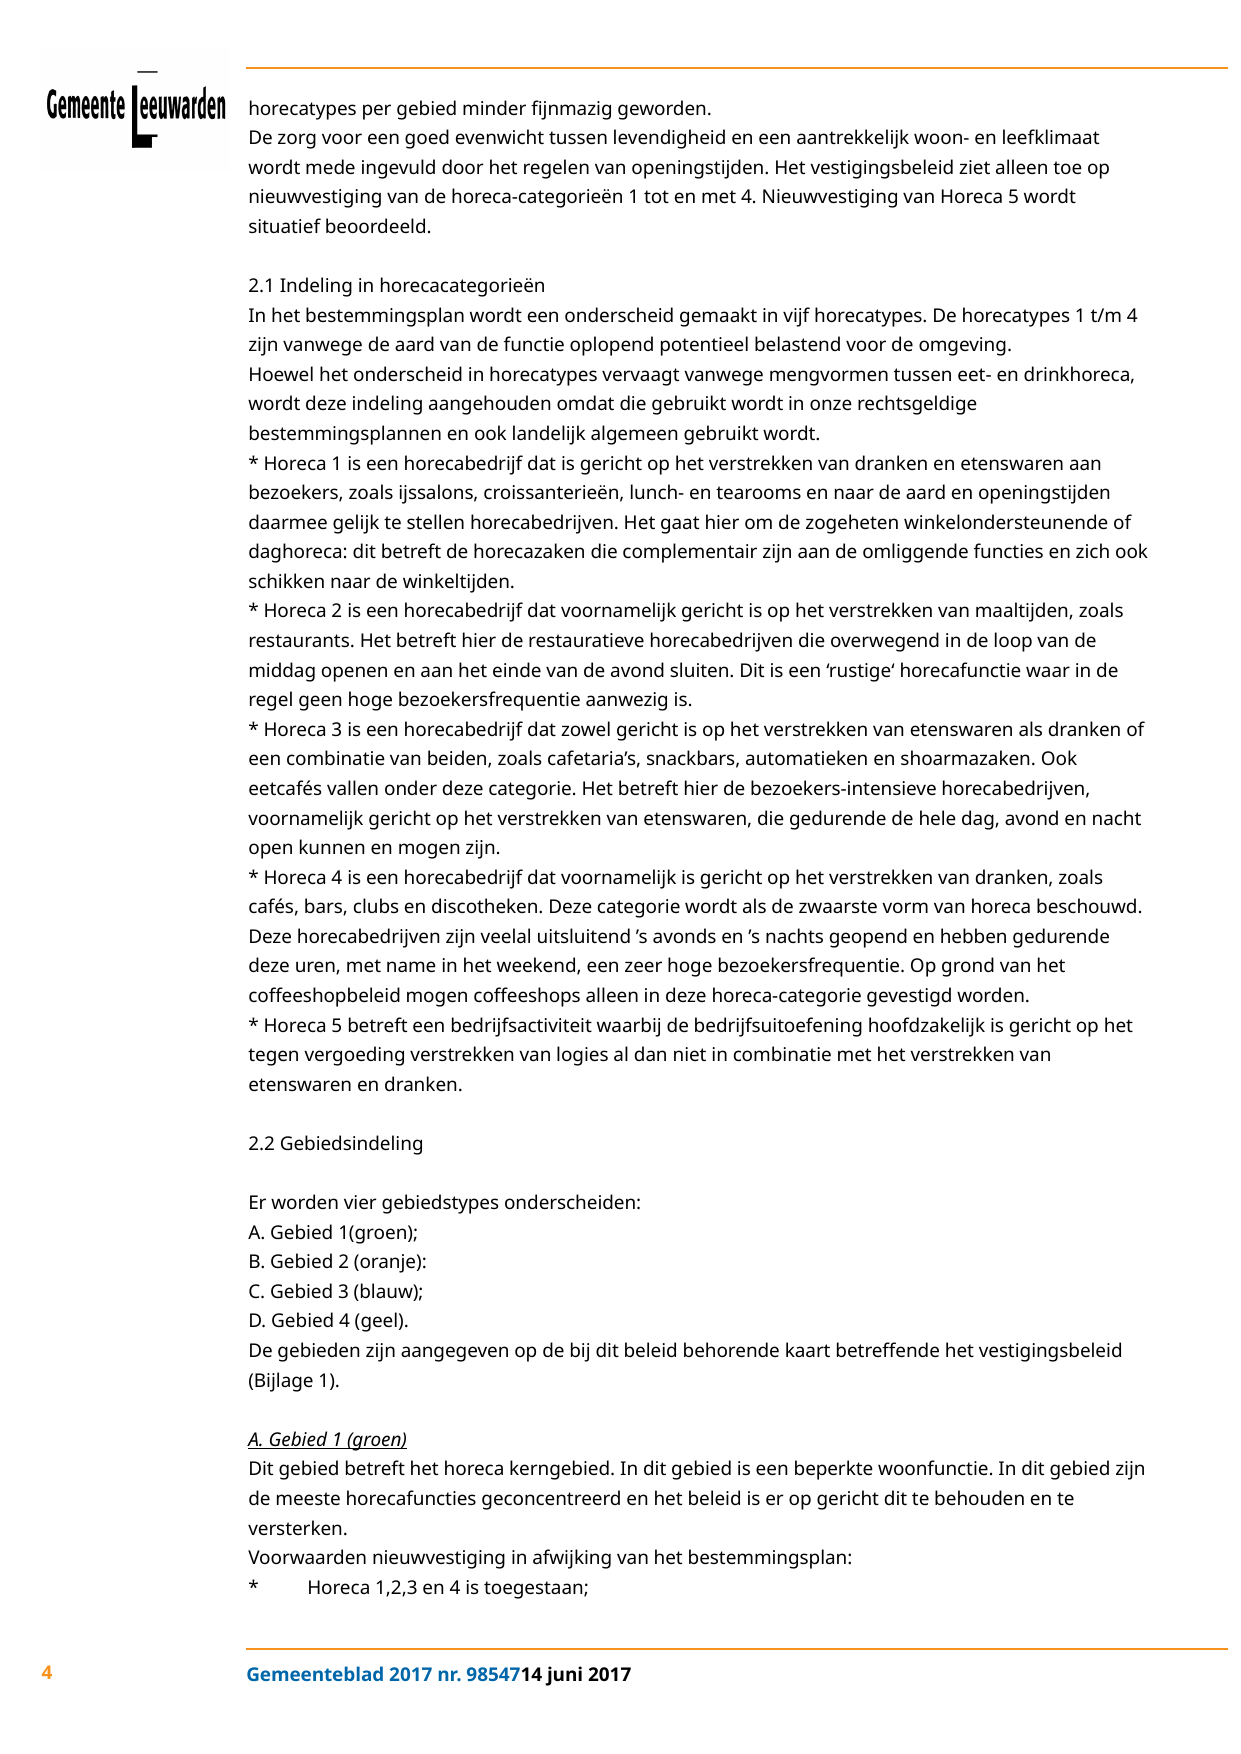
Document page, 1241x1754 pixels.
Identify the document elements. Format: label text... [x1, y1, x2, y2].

list Horeca 1,2,3 en 4 is toegestaan; [248, 1574, 1152, 1600]
text horecatypes per gebied minder fijnmazig geworden. [248, 95, 1152, 121]
text A. Gebied 1 (groen) [248, 1426, 1152, 1452]
text Hoewel het onderscheid in horecatypes vervaagt vanwege mengvormen tussen eet- en drinkhoreca, wordt deze indeling aangehouden omdat die gebruikt wordt in onze rechtsgeldige bestemmingsplannen en ook landelijk algemeen gebruikt wordt. [248, 361, 1152, 446]
picture [41, 47, 231, 172]
text * Horeca 5 betreft een bedrijfsactiviteit waarbij de bedrijfsuitoefening hoofdzakelijk is gericht op het tegen vergoeding verstrekken van logies al dan niet in combinatie met het verstrekken van etenswaren en dranken. [248, 1012, 1152, 1097]
text B. Gebied 2 (oranje): [248, 1248, 1152, 1274]
text De zorg voor een goed evenwicht tussen levendigheid en een aantrekkelijk woon- en leefklimaat wordt mede ingevuld door het regelen van openingstijden. Het vestigingsbeleid ziet alleen toe op nieuwvestiging van de horeca-categorieën 1 tot en met 4. Nieuwvestiging van Horeca 5 wordt situatief beoordeeld. [248, 124, 1152, 239]
text C. Gebied 3 (blauw); [248, 1278, 1152, 1304]
text A. Gebied 1(groen); [248, 1219, 1152, 1245]
text 2.1 Indeling in horecacategorieën [248, 272, 1152, 298]
text In het bestemmingsplan wordt een onderscheid gemaakt in vijf horecatypes. De horecatypes 1 t/m 4 zijn vanwege de aard van de functie oplopend potentieel belastend voor de omgeving. [248, 302, 1152, 357]
text Voorwaarden nieuwvestiging in afwijking van het bestemmingsplan: [248, 1544, 1152, 1570]
text De gebieden zijn aangegeven op de bij dit beleid behorende kaart betreffende het vestigingsbeleid (Bijlage 1). [248, 1337, 1152, 1393]
text D. Gebied 4 (geel). [248, 1308, 1152, 1333]
text * Horeca 2 is een horecabedrijf dat voornamelijk gericht is op het verstrekken van maaltijden, zoals restaurants. Het betreft hier de restauratieve horecabedrijven die overwegend in de loop van de middag openen en aan het einde van de avond sluiten. Dit is een ‘rustige‘ horecafunctie waar in de regel geen hoge bezoekersfrequentie aanwezig is. [248, 598, 1152, 712]
text Dit gebied betreft het horeca kerngebied. In dit gebied is een beperkte woonfunctie. In dit gebied zijn de meeste horecafuncties geconcentreerd en het beleid is er op gericht dit te behouden en te versterken. [248, 1456, 1152, 1541]
text * Horeca 1 is een horecabedrijf dat is gericht op het verstrekken van dranken en etenswaren aan bezoekers, zoals ijssalons, croissanterieën, lunch- en tearooms en naar de aard en openingstijden daarmee gelijk te stellen horecabedrijven. Het gaat hier om de zogeheten winkelondersteunende of daghoreca: dit betreft de horecazaken die complementair zijn aan de omliggende functies en zich ook schikken naar de winkeltijden. [248, 450, 1152, 594]
text * Horeca 3 is een horecabedrijf dat zowel gericht is op het verstrekken van etenswaren als dranken of een combinatie van beiden, zoals cafetaria’s, snackbars, automatieken en shoarmazaken. Ook eetcafés vallen onder deze categorie. Het betreft hier de bezoekers-intensieve horecabedrijven, voornamelijk gericht op het verstrekken van etenswaren, die gedurende de hele dag, avond en nacht open kunnen en mogen zijn. [248, 716, 1152, 860]
text 2.2 Gebiedsindeling [248, 1130, 1152, 1156]
text * Horeca 4 is een horecabedrijf dat voornamelijk is gericht op het verstrekken van dranken, zoals cafés, bars, clubs en discotheken. Deze categorie wordt als de zwaarste vorm van horeca beschouwd. Deze horecabedrijven zijn veelal uitsluitend ’s avonds en ’s nachts geopend en hebben gedurende deze uren, met name in het weekend, een zeer hoge bezoekersfrequentie. Op grond van het coffeeshopbeleid mogen coffeeshops alleen in deze horeca-categorie gevestigd worden. [248, 864, 1152, 1008]
text Er worden vier gebiedstypes onderscheiden: [248, 1189, 1152, 1215]
